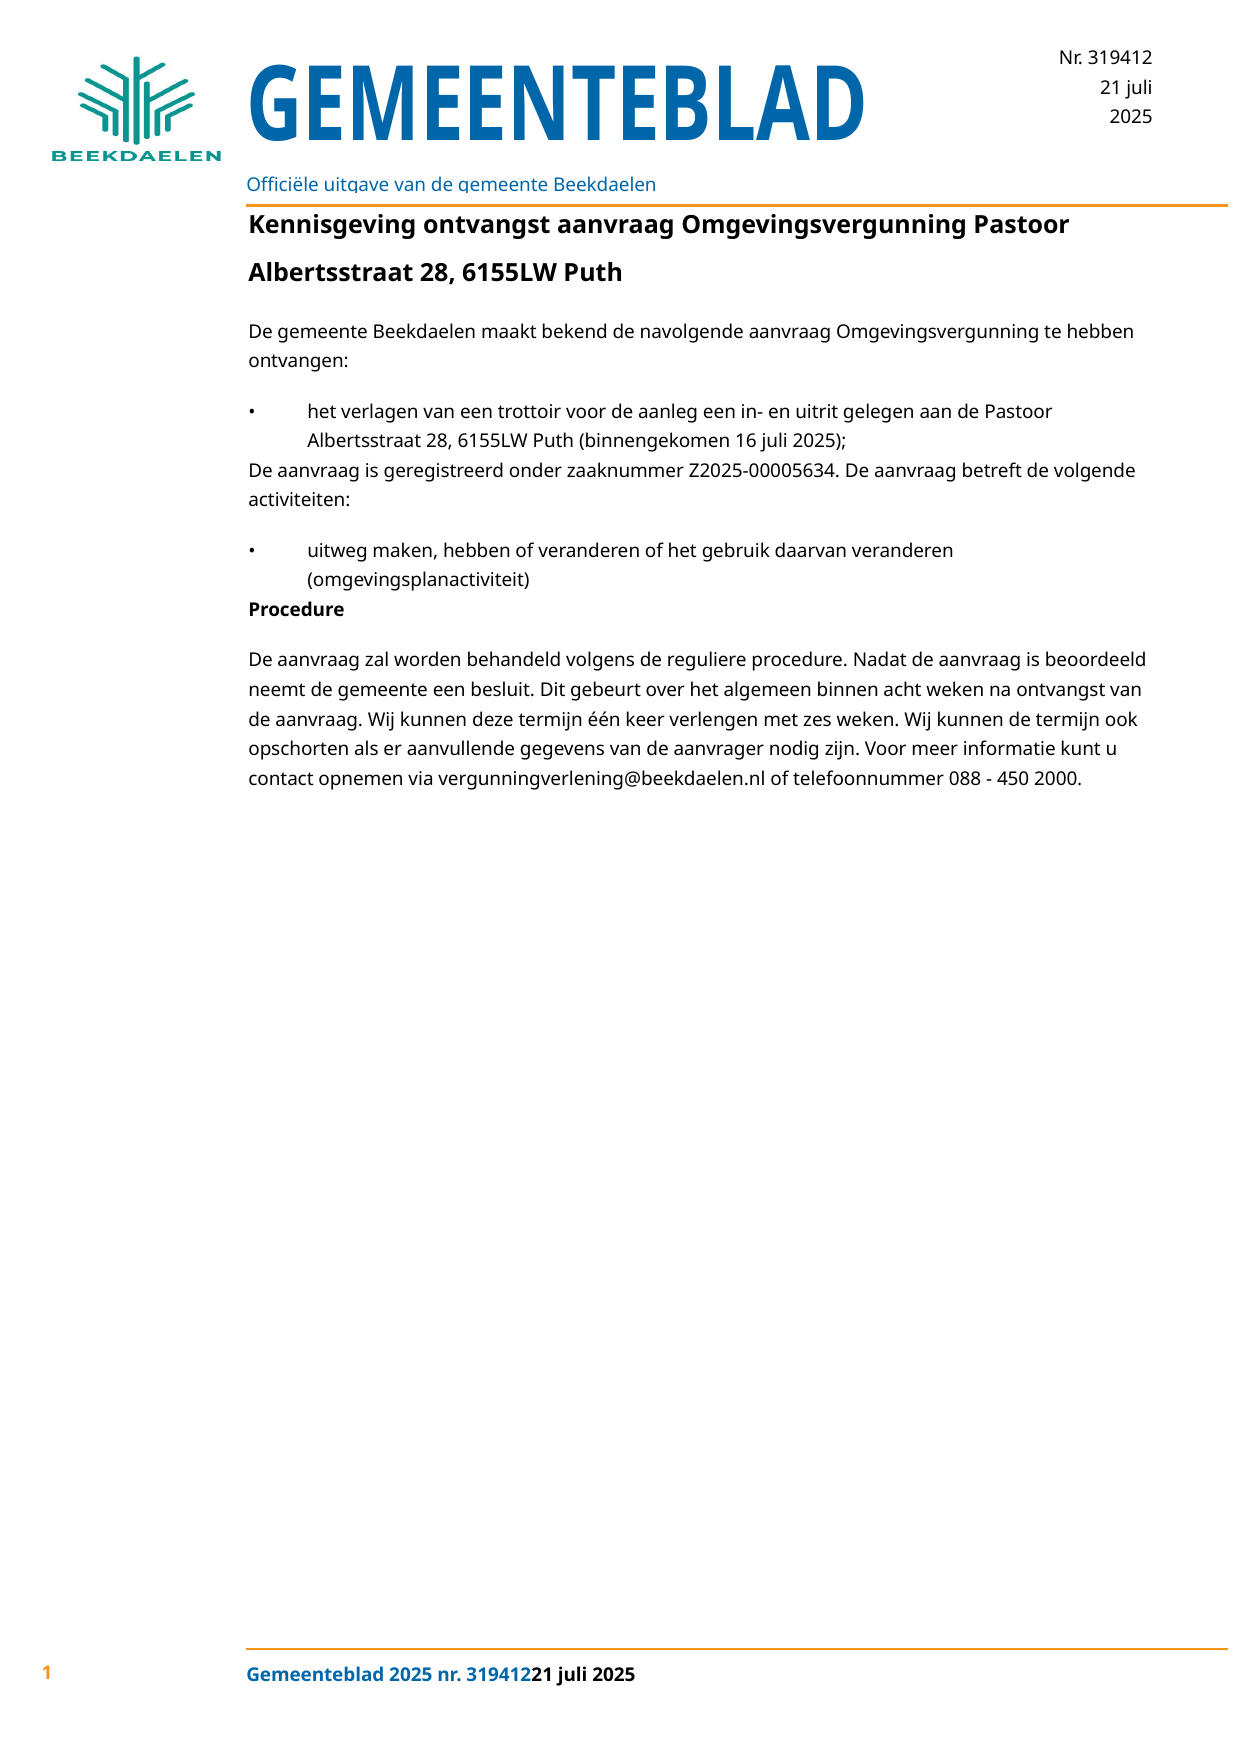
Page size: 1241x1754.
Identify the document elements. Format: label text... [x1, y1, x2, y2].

text De gemeente Beekdaelen maakt bekend de navolgende aanvraag Omgevingsvergunning te hebben ontvangen: [248, 318, 1152, 373]
list uitweg maken, hebben of veranderen of het gebruik daarvan veranderen (omgevingsplanactiviteit) [248, 537, 1152, 592]
list het verlagen van een trottoir voor de aanleg een in- en uitrit gelegen aan de Pastoor Albertsstraat 28, 6155LW Puth (binnengekomen 16 juli 2025); [248, 398, 1152, 453]
picture [41, 47, 231, 172]
text De aanvraag zal worden behandeld volgens de reguliere procedure. Nadat de aanvraag is beoordeeld neemt de gemeente een besluit. Dit gebeurt over het algemeen binnen acht weken na ontvangst van de aanvraag. Wij kunnen deze termijn één keer verlengen met zes weken. Wij kunnen de termijn ook opschorten als er aanvullende gegevens van de aanvrager nodig zijn. Voor meer informatie kunt u contact opnemen via vergunningverlening@beekdaelen.nl of telefoonnummer 088 - 450 2000. [248, 647, 1152, 791]
text Procedure [248, 596, 1152, 622]
text Kennisgeving ontvangst aanvraag Omgevingsvergunning Pastoor Albertsstraat 28, 6155LW Puth [248, 207, 1152, 288]
text De aanvraag is geregistreerd onder zaaknummer Z2025-00005634. De aanvraag betreft de volgende activiteiten: [248, 457, 1152, 512]
